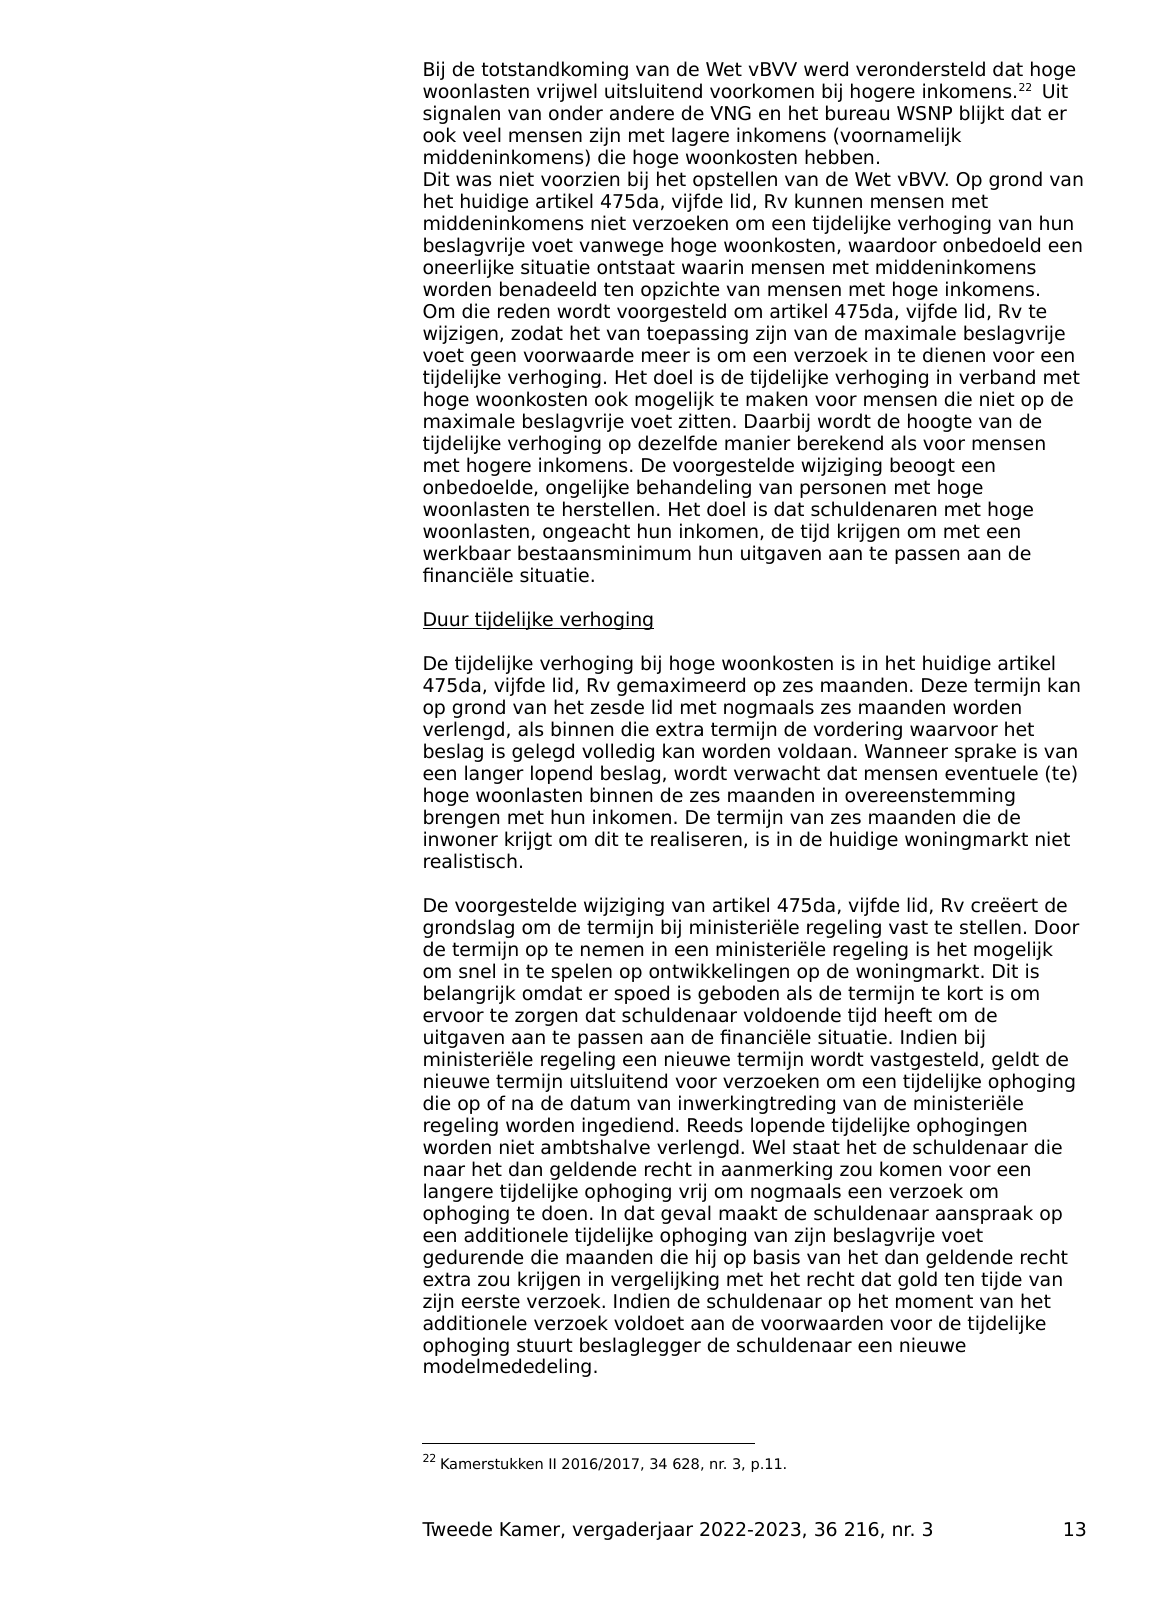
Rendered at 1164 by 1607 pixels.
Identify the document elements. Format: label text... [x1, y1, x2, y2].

text Bij de totstandkoming van de Wet vBVV werd verondersteld dat hoge woonlasten vrijwel uitsluitend voorkomen bij hogere inkomens. Uit signalen van onder andere de VNG en het bureau WSNP blijkt dat er ook veel mensen zijn met lagere inkomens (voornamelijk middeninkomens) die hoge woonkosten hebben. [422, 59, 1087, 169]
text De tijdelijke verhoging bij hoge woonkosten is in het huidige artikel 475da, vijfde lid, Rv gemaximeerd op zes maanden. Deze termijn kan op grond van het zesde lid met nogmaals zes maanden worden verlengd, als binnen die extra termijn de vordering waarvoor het beslag is gelegd volledig kan worden voldaan. Wanneer sprake is van een langer lopend beslag, wordt verwacht dat mensen eventuele (te) hoge woonlasten binnen de zes maanden in overeenstemming brengen met hun inkomen. De termijn van zes maanden die de inwoner krijgt om dit te realiseren, is in de huidige woningmarkt niet realistisch. [422, 653, 1087, 873]
text Om die reden wordt voorgesteld om artikel 475da, vijfde lid, Rv te wijzigen, zodat het van toepassing zijn van de maximale beslagvrije voet geen voorwaarde meer is om een verzoek in te dienen voor een tijdelijke verhoging. Het doel is de tijdelijke verhoging in verband met hoge woonkosten ook mogelijk te maken voor mensen die niet op de maximale beslagvrije voet zitten. Daarbij wordt de hoogte van de tijdelijke verhoging op dezelfde manier berekend als voor mensen met hogere inkomens. De voorgestelde wijziging beoogt een onbedoelde, ongelijke behandeling van personen met hoge woonlasten te herstellen. Het doel is dat schuldenaren met hoge woonlasten, ongeacht hun inkomen, de tijd krijgen om met een werkbaar bestaansminimum hun uitgaven aan te passen aan de financiële situatie. [422, 301, 1087, 587]
text Dit was niet voorzien bij het opstellen van de Wet vBVV. Op grond van het huidige artikel 475da, vijfde lid, Rv kunnen mensen met middeninkomens niet verzoeken om een tijdelijke verhoging van hun beslagvrije voet vanwege hoge woonkosten, waardoor onbedoeld een oneerlijke situatie ontstaat waarin mensen met middeninkomens worden benadeeld ten opzichte van mensen met hoge inkomens. [422, 169, 1087, 301]
subtitle Duur tijdelijke verhoging [422, 609, 1087, 631]
text De voorgestelde wijziging van artikel 475da, vijfde lid, Rv creëert de grondslag om de termijn bij ministeriële regeling vast te stellen. Door de termijn op te nemen in een ministeriële regeling is het mogelijk om snel in te spelen op ontwikkelingen op de woningmarkt. Dit is belangrijk omdat er spoed is geboden als de termijn te kort is om ervoor te zorgen dat schuldenaar voldoende tijd heeft om de uitgaven aan te passen aan de financiële situatie. Indien bij ministeriële regeling een nieuwe termijn wordt vastgesteld, geldt de nieuwe termijn uitsluitend voor verzoeken om een tijdelijke ophoging die op of na de datum van inwerkingtreding van de ministeriële regeling worden ingediend. Reeds lopende tijdelijke ophogingen worden niet ambtshalve verlengd. Wel staat het de schuldenaar die naar het dan geldende recht in aanmerking zou komen voor een langere tijdelijke ophoging vrij om nogmaals een verzoek om ophoging te doen. In dat geval maakt de schuldenaar aanspraak op een additionele tijdelijke ophoging van zijn beslagvrije voet gedurende die maanden die hij op basis van het dan geldende recht extra zou krijgen in vergelijking met het recht dat gold ten tijde van zijn eerste verzoek. Indien de schuldenaar op het moment van het additionele verzoek voldoet aan de voorwaarden voor de tijdelijke ophoging stuurt beslaglegger de schuldenaar een nieuwe modelmededeling. [422, 895, 1087, 1378]
text Kamerstukken II 2016/2017, 34 628, nr. 3, p.11. [422, 1452, 1087, 1474]
